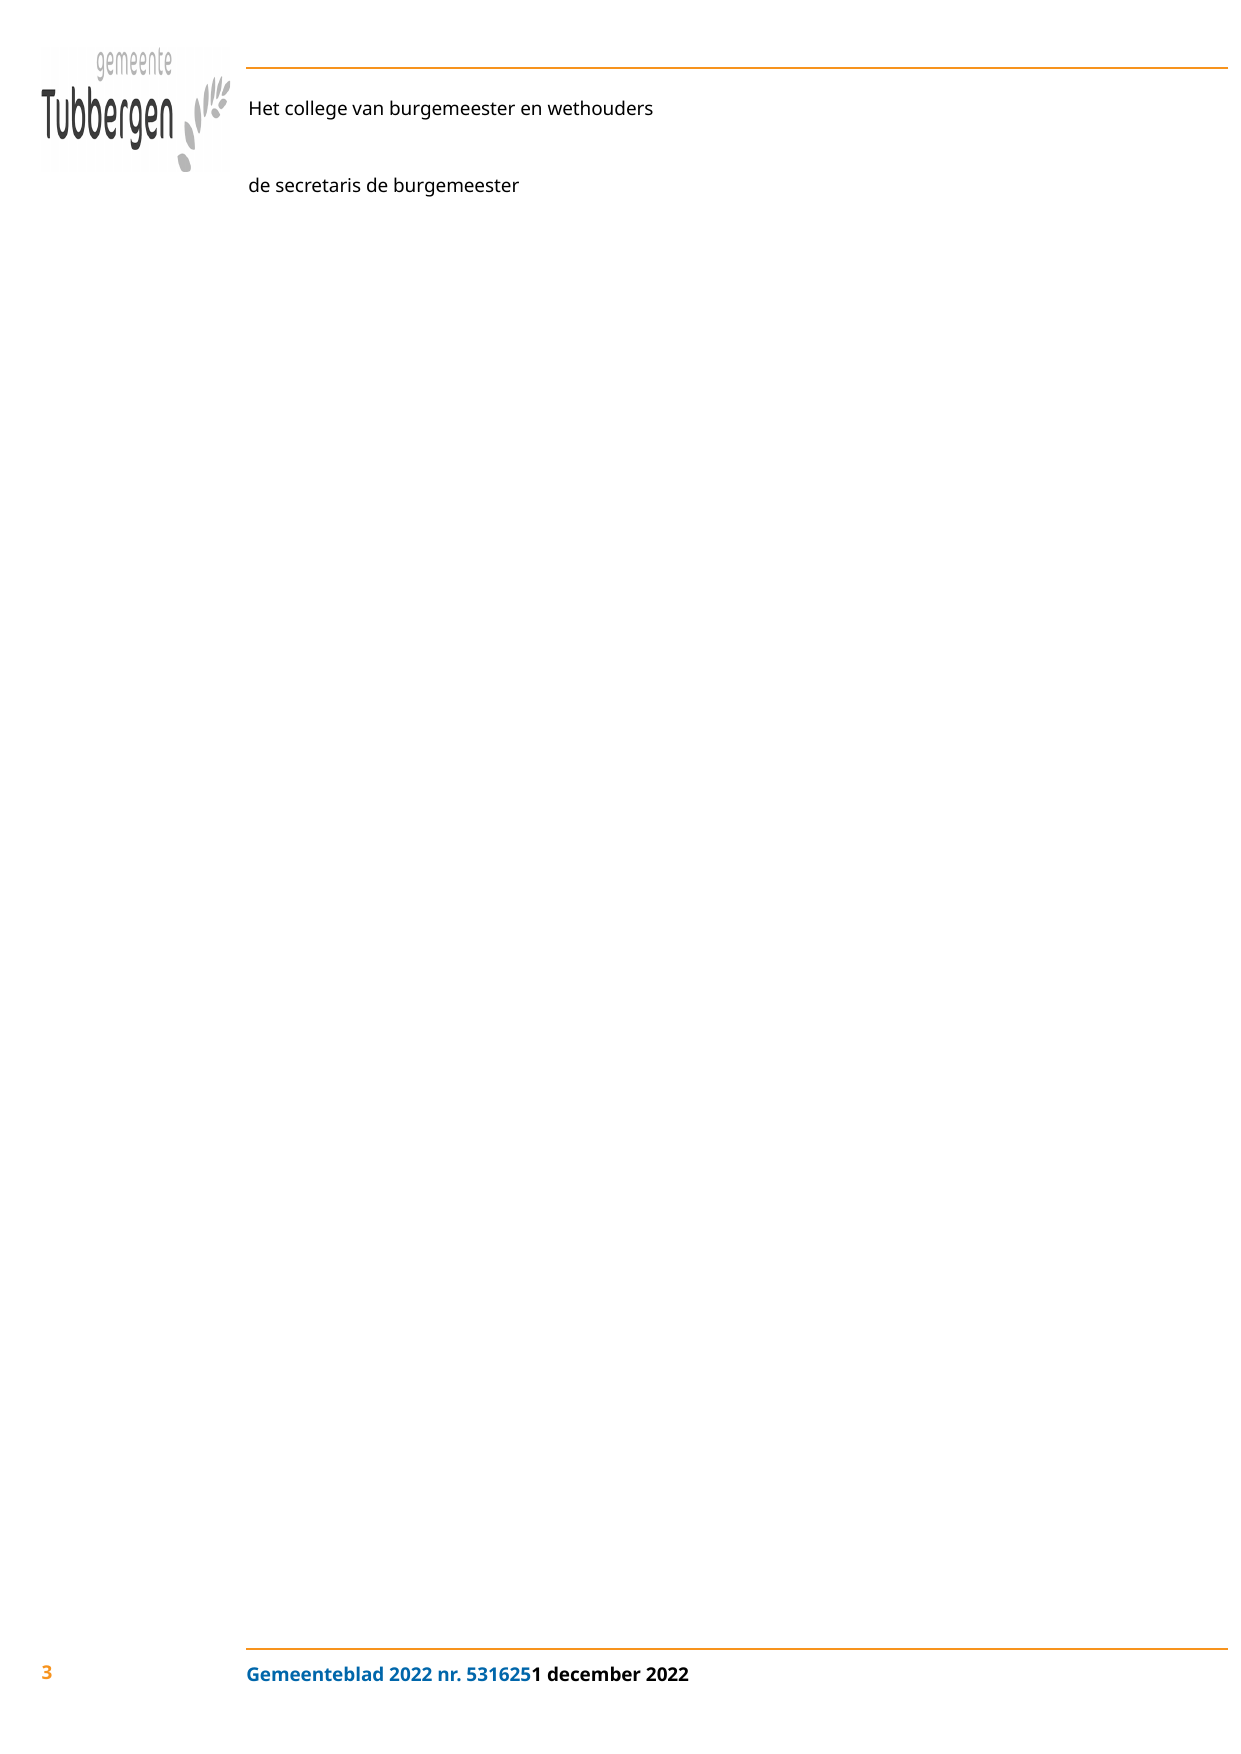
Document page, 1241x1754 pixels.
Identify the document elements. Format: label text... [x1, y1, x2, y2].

picture [41, 47, 231, 172]
text de secretaris de burgemeester [248, 172, 1152, 198]
text Het college van burgemeester en wethouders [248, 95, 1152, 121]
